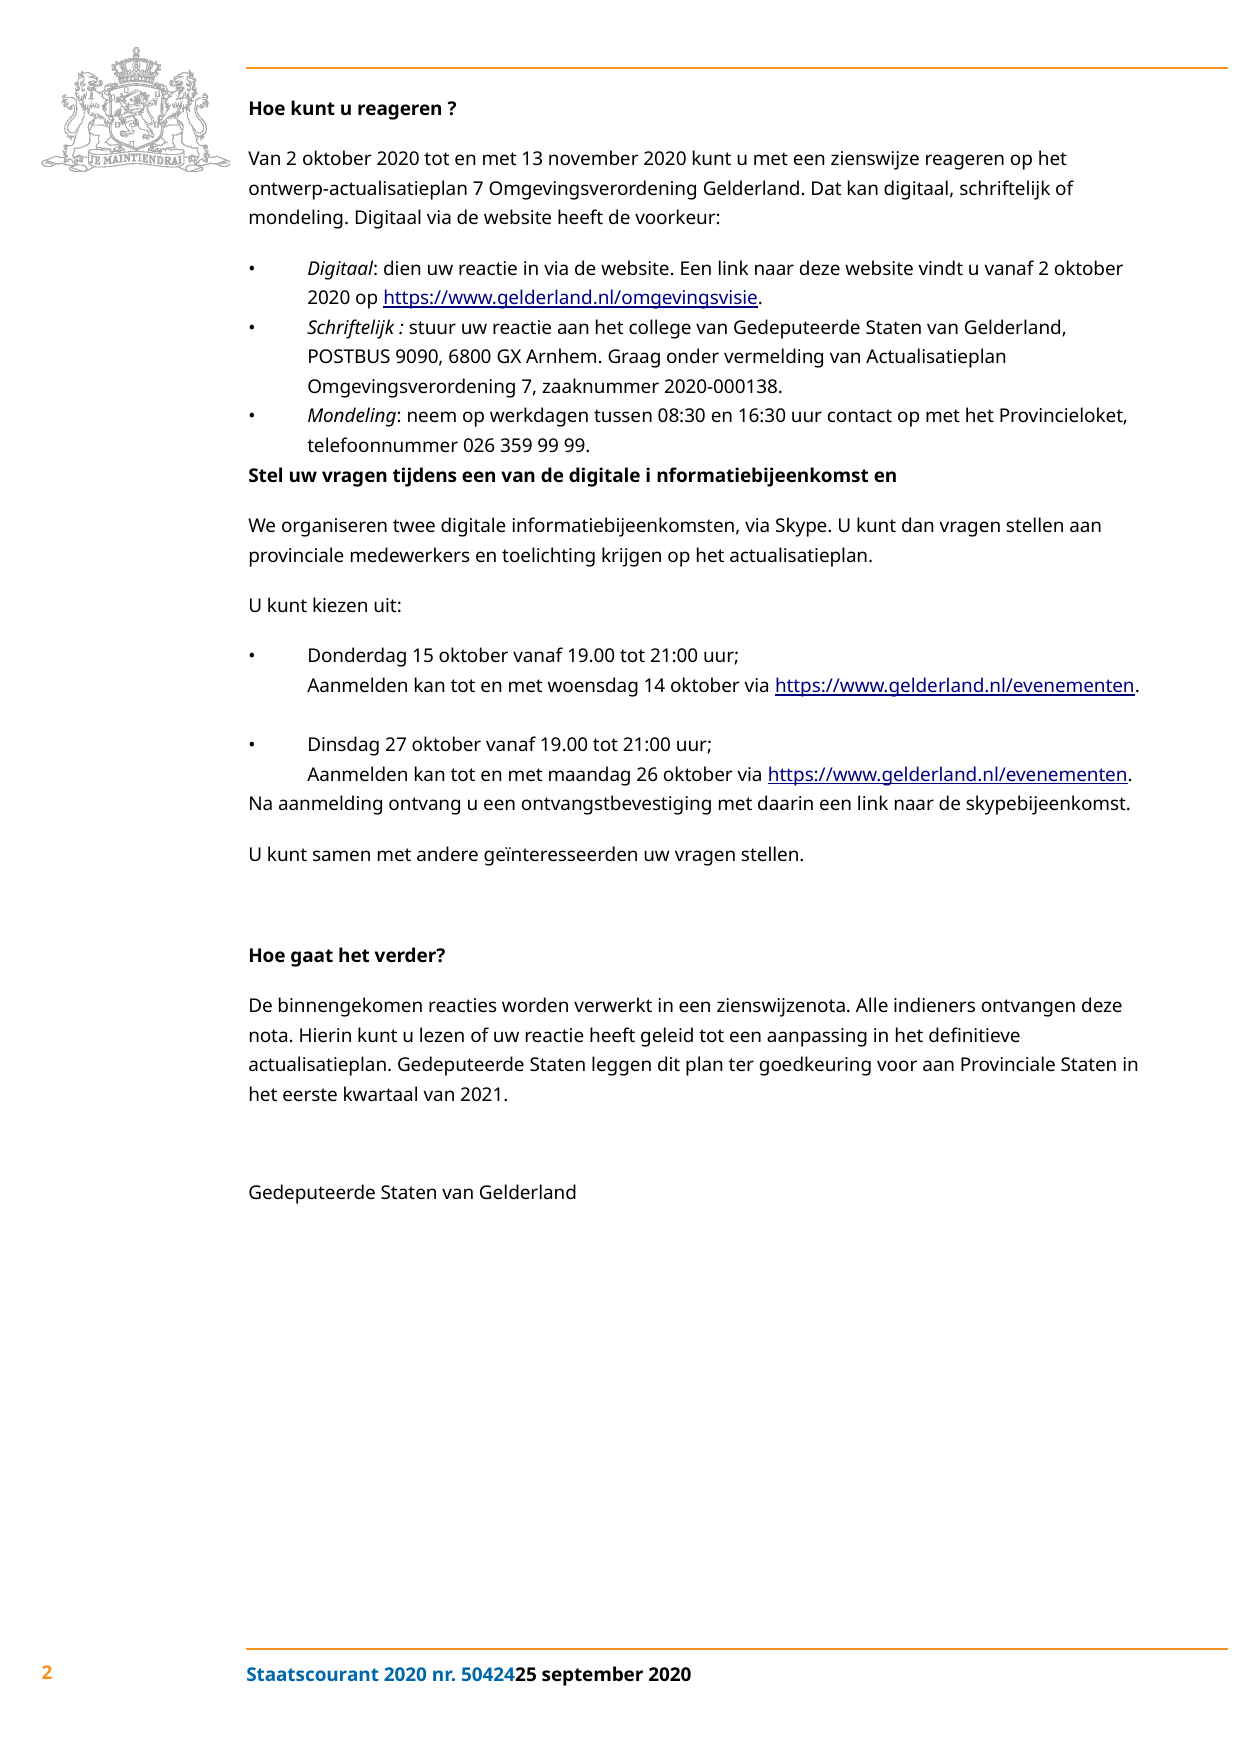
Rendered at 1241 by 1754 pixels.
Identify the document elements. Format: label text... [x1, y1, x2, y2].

text U kunt kiezen uit: [248, 592, 1152, 618]
list Aanmelden kan tot en met woensdag 14 oktober via https://www.gelderland.nl/evenementen. [248, 672, 1152, 698]
text Hoe kunt u reageren ? [248, 95, 1152, 121]
list Digitaal: dien uw reactie in via de website. Een link naar deze website vindt u vanaf 2 oktober 2020 op https://www.gelderland.nl/omgevingsvisie. [248, 255, 1152, 310]
list Schriftelijk : stuur uw reactie aan het college van Gedeputeerde Staten van Gelderland, POSTBUS 9090, 6800 GX Arnhem. Graag onder vermelding van Actualisatieplan Omgevingsverordening 7, zaaknummer 2020-000138. [248, 314, 1152, 399]
list Dinsdag 27 oktober vanaf 19.00 tot 21:00 uur; [248, 731, 1152, 757]
text Gedeputeerde Staten van Gelderland [248, 1179, 1152, 1205]
picture [41, 47, 231, 172]
text De binnengekomen reacties worden verwerkt in een zienswijzenota. Alle indieners ontvangen deze nota. Hierin kunt u lezen of uw reactie heeft geleid tot een aanpassing in het definitieve actualisatieplan. Gedeputeerde Staten leggen dit plan ter goedkeuring voor aan Provinciale Staten in het eerste kwartaal van 2021. [248, 992, 1152, 1107]
text Van 2 oktober 2020 tot en met 13 november 2020 kunt u met een zienswijze reageren op het ontwerp-actualisatieplan 7 Omgevingsverordening Gelderland. Dat kan digitaal, schriftelijk of mondeling. Digitaal via de website heeft de voorkeur: [248, 145, 1152, 230]
text Hoe gaat het verder? [248, 942, 1152, 968]
list Mondeling: neem op werkdagen tussen 08:30 en 16:30 uur contact op met het Provincieloket, telefoonnummer 026 359 99 99. [248, 403, 1152, 458]
text Na aanmelding ontvang u een ontvangstbevestiging met daarin een link naar de skypebijeenkomst. [248, 791, 1152, 816]
text Stel uw vragen tijdens een van de digitale i nformatiebijeenkomst en [248, 462, 1152, 488]
list Donderdag 15 oktober vanaf 19.00 tot 21:00 uur; [248, 643, 1152, 668]
list Aanmelden kan tot en met maandag 26 oktober via https://www.gelderland.nl/evenementen. [248, 761, 1152, 787]
text U kunt samen met andere geïnteresseerden uw vragen stellen. [248, 841, 1152, 867]
text We organiseren twee digitale informatiebijeenkomsten, via Skype. U kunt dan vragen stellen aan provinciale medewerkers en toelichting krijgen op het actualisatieplan. [248, 512, 1152, 568]
